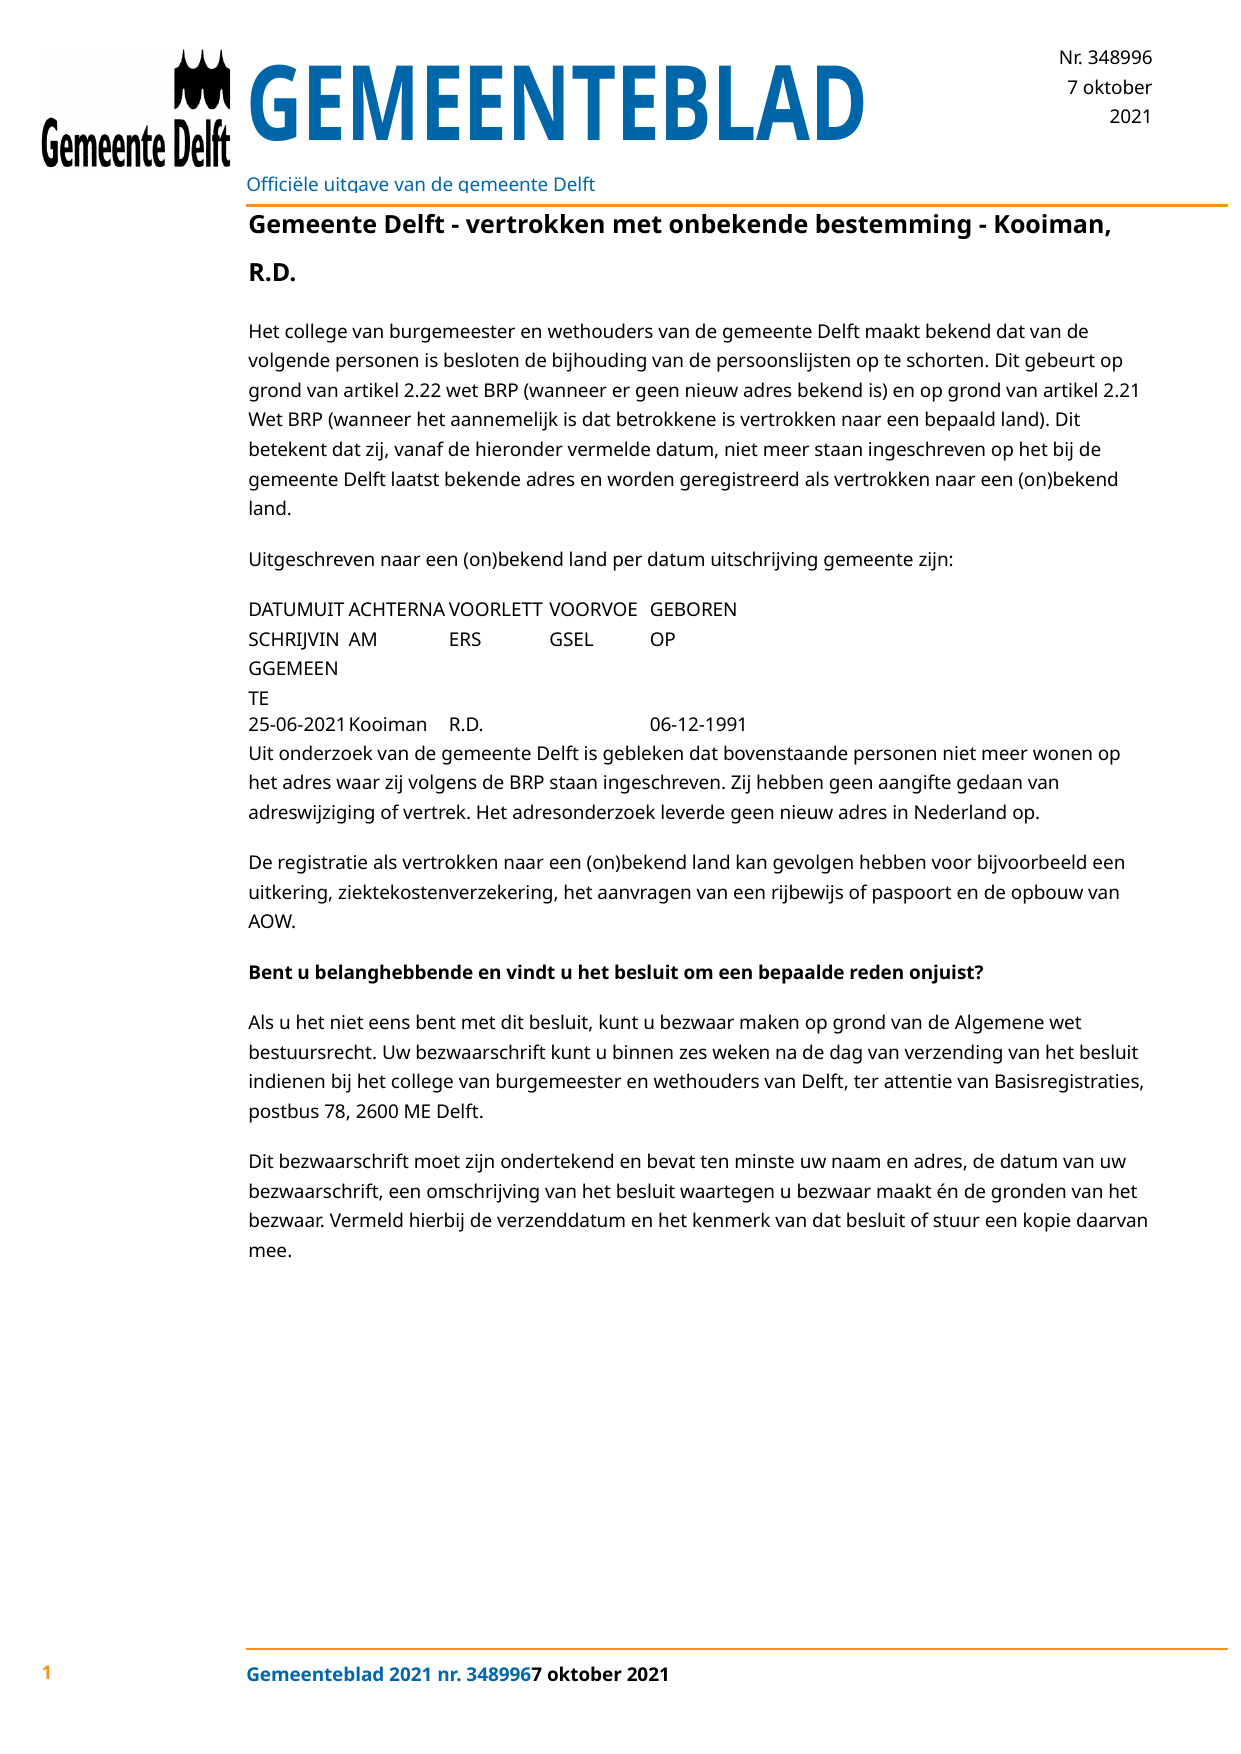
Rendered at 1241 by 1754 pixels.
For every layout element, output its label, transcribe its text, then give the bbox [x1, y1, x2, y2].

text Bent u belanghebbende en vindt u het besluit om een bepaalde reden onjuist? [248, 959, 1152, 985]
table_header VOORVOEGSEL [549, 596, 649, 711]
text Dit bezwaarschrift moet zijn ondertekend en bevat ten minste uw naam en adres, de datum van uw bezwaarschrift, een omschrijving van het besluit waartegen u bezwaar maakt én de gronden van het bezwaar. Vermeld hierbij de verzenddatum en het kenmerk van dat besluit of stuur een kopie daarvan mee. [248, 1148, 1152, 1263]
table_cell 06-12-1991 [650, 711, 750, 737]
text Gemeente Delft - vertrokken met onbekende bestemming - Kooiman, R.D. [248, 207, 1152, 288]
table_cell 25-06-2021 [248, 711, 348, 737]
table_cell Kooiman [348, 711, 449, 737]
table_header VOORLETTERS [449, 596, 549, 711]
table_cell R.D. [449, 711, 549, 737]
table_cell [549, 711, 649, 737]
table_header GEBOREN OP [650, 596, 750, 711]
table_header ACHTERNAAM [348, 596, 449, 711]
picture [41, 47, 231, 172]
text Als u het niet eens bent met dit besluit, kunt u bezwaar maken op grond van de Algemene wet bestuursrecht. Uw bezwaarschrift kunt u binnen zes weken na de dag van verzending van het besluit indienen bij het college van burgemeester en wethouders van Delft, ter attentie van Basisregistraties, postbus 78, 2600 ME Delft. [248, 1009, 1152, 1124]
text De registratie als vertrokken naar een (on)bekend land kan gevolgen hebben voor bijvoorbeeld een uitkering, ziektekostenverzekering, het aanvragen van een rijbewijs of paspoort en de opbouw van AOW. [248, 849, 1152, 934]
table_header DATUMUITSCHRIJVINGGEMEENTE [248, 596, 348, 711]
text Uitgeschreven naar een (on)bekend land per datum uitschrijving gemeente zijn: [248, 546, 1152, 572]
text Het college van burgemeester en wethouders van de gemeente Delft maakt bekend dat van de volgende personen is besloten de bijhouding van de persoonslijsten op te schorten. Dit gebeurt op grond van artikel 2.22 wet BRP (wanneer er geen nieuw adres bekend is) en op grond van artikel 2.21 Wet BRP (wanneer het aannemelijk is dat betrokkene is vertrokken naar een bepaald land). Dit betekent dat zij, vanaf de hieronder vermelde datum, niet meer staan ingeschreven op het bij de gemeente Delft laatst bekende adres en worden geregistreerd als vertrokken naar een (on)bekend land. [248, 318, 1152, 521]
text Uit onderzoek van de gemeente Delft is gebleken dat bovenstaande personen niet meer wonen op het adres waar zij volgens de BRP staan ingeschreven. Zij hebben geen aangifte gedaan van adreswijziging of vertrek. Het adresonderzoek leverde geen nieuw adres in Nederland op. [248, 740, 1152, 825]
